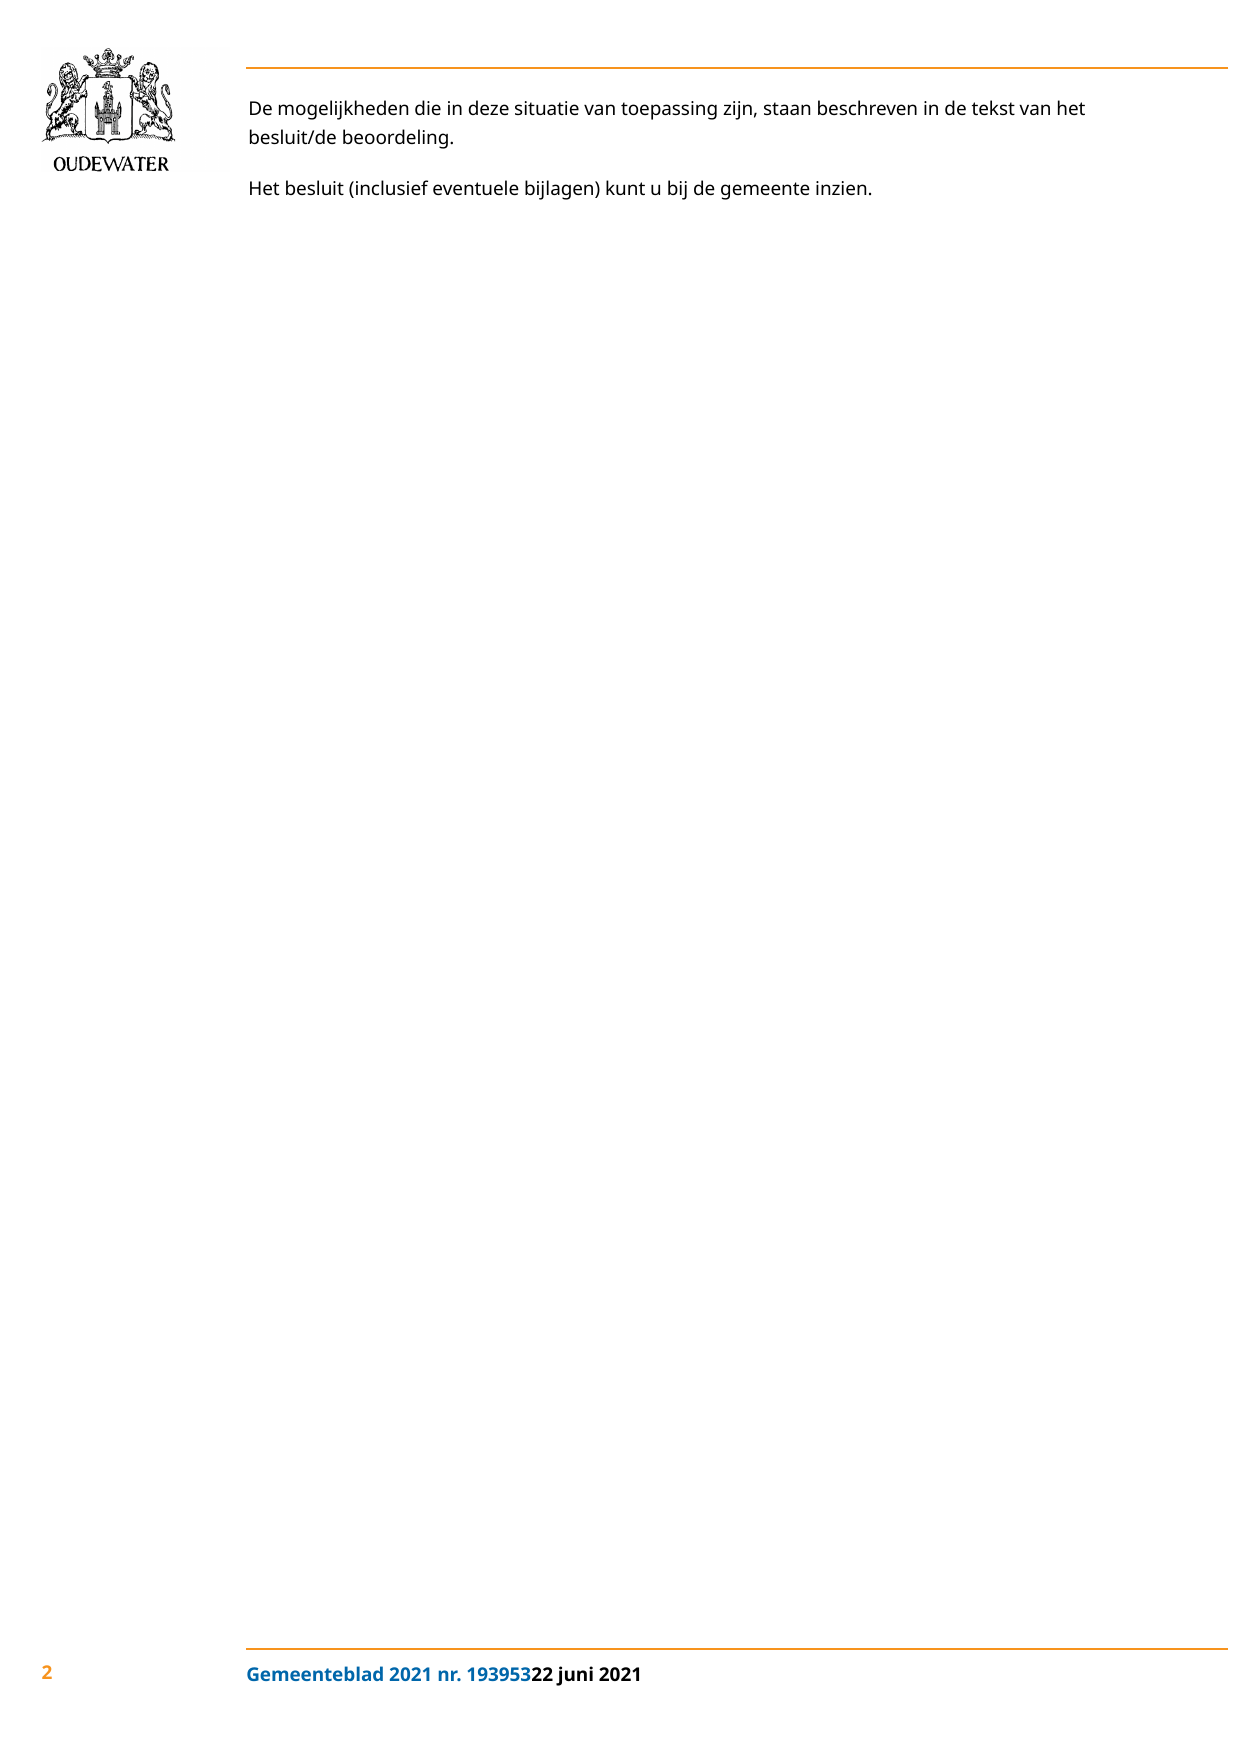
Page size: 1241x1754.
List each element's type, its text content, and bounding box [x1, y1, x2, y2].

text De mogelijkheden die in deze situatie van toepassing zijn, staan beschreven in de tekst van het besluit/de beoordeling. [248, 95, 1152, 150]
text Het besluit (inclusief eventuele bijlagen) kunt u bij de gemeente inzien. [248, 175, 1152, 201]
picture [41, 47, 231, 172]
